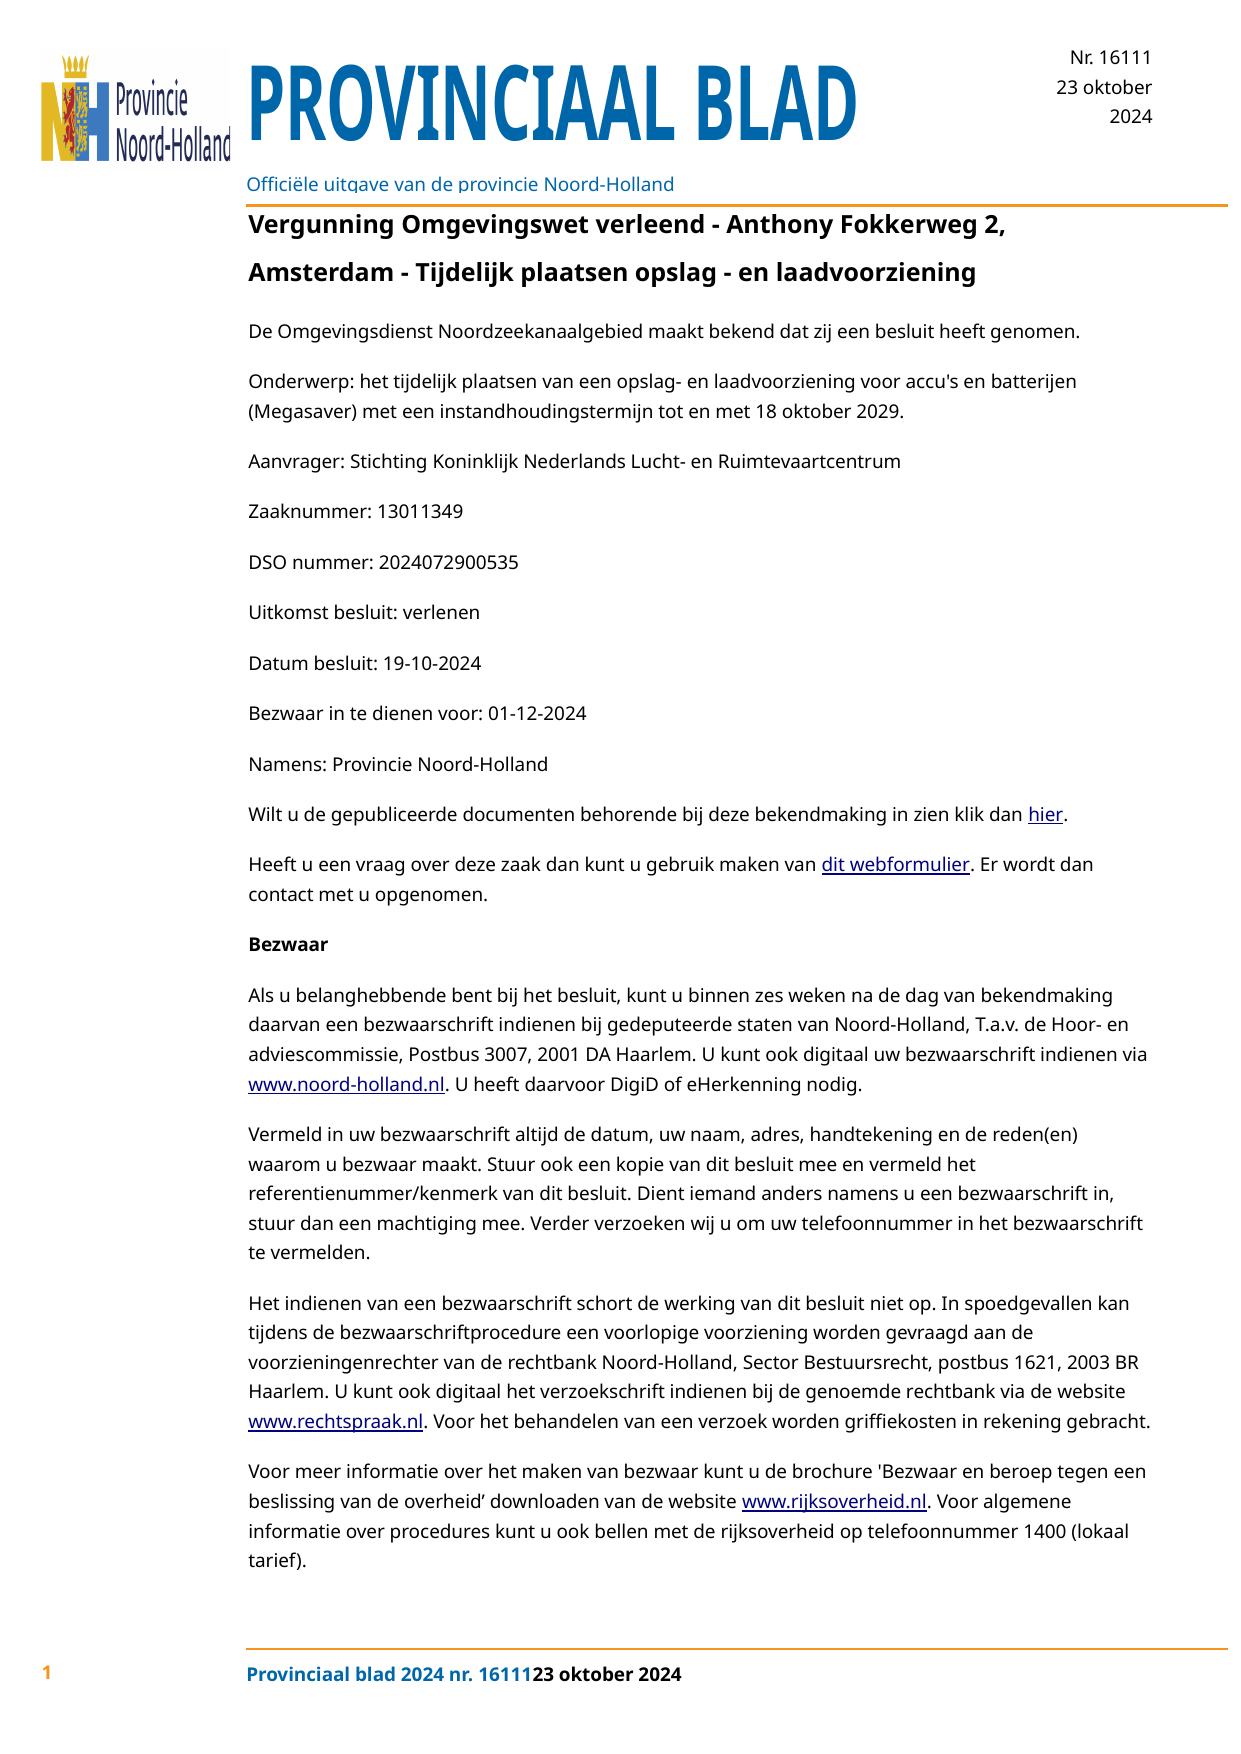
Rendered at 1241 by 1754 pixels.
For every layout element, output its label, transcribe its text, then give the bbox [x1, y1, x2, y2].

text Vermeld in uw bezwaarschrift altijd de datum, uw naam, adres, handtekening en de reden(en) waarom u bezwaar maakt. Stuur ook een kopie van dit besluit mee en vermeld het referentienummer/kenmerk van dit besluit. Dient iemand anders namens u een bezwaarschrift in, stuur dan een machtiging mee. Verder verzoeken wij u om uw telefoonnummer in het bezwaarschrift te vermelden. [248, 1121, 1152, 1265]
text Bezwaar [248, 932, 1152, 957]
text Bezwaar in te dienen voor: 01-12-2024 [248, 700, 1152, 726]
text Heeft u een vraag over deze zaak dan kunt u gebruik maken van dit webformulier. Er wordt dan contact met u opgenomen. [248, 852, 1152, 907]
text De Omgevingsdienst Noordzeekanaalgebied maakt bekend dat zij een besluit heeft genomen. [248, 318, 1152, 344]
text Zaaknummer: 13011349 [248, 499, 1152, 524]
text Het indienen van een bezwaarschrift schort de werking van dit besluit niet op. In spoedgevallen kan tijdens de bezwaarschriftprocedure een voorlopige voorziening worden gevraagd aan de voorzieningenrechter van de rechtbank Noord-Holland, Sector Bestuursrecht, postbus 1621, 2003 BR Haarlem. U kunt ook digitaal het verzoekschrift indienen bij de genoemde rechtbank via de website www.rechtspraak.nl. Voor het behandelen van een verzoek worden griffiekosten in rekening gebracht. [248, 1290, 1152, 1434]
text Voor meer informatie over het maken van bezwaar kunt u de brochure 'Bezwaar en beroep tegen een beslissing van de overheid’ downloaden van de website www.rijksoverheid.nl. Voor algemene informatie over procedures kunt u ook bellen met de rijksoverheid op telefoonnummer 1400 (lokaal tarief). [248, 1459, 1152, 1573]
text Aanvrager: Stichting Koninklijk Nederlands Lucht- en Ruimtevaartcentrum [248, 448, 1152, 474]
picture [41, 47, 231, 172]
text DSO nummer: 2024072900535 [248, 549, 1152, 575]
text Onderwerp: het tijdelijk plaatsen van een opslag- en laadvoorziening voor accu's en batterijen (Megasaver) met een instandhoudingstermijn tot en met 18 oktober 2029. [248, 368, 1152, 424]
text Vergunning Omgevingswet verleend - Anthony Fokkerweg 2, Amsterdam - Tijdelijk plaatsen opslag - en laadvoorziening [248, 207, 1152, 288]
text Wilt u de gepubliceerde documenten behorende bij deze bekendmaking in zien klik dan hier. [248, 801, 1152, 827]
text Als u belanghebbende bent bij het besluit, kunt u binnen zes weken na de dag van bekendmaking daarvan een bezwaarschrift indienen bij gedeputeerde staten van Noord-Holland, T.a.v. de Hoor- en adviescommissie, Postbus 3007, 2001 DA Haarlem. U kunt ook digitaal uw bezwaarschrift indienen via www.noord-holland.nl. U heeft daarvoor DigiD of eHerkenning nodig. [248, 982, 1152, 1097]
text Datum besluit: 19-10-2024 [248, 650, 1152, 676]
text Namens: Provincie Noord-Holland [248, 751, 1152, 777]
text Uitkomst besluit: verlenen [248, 599, 1152, 625]
